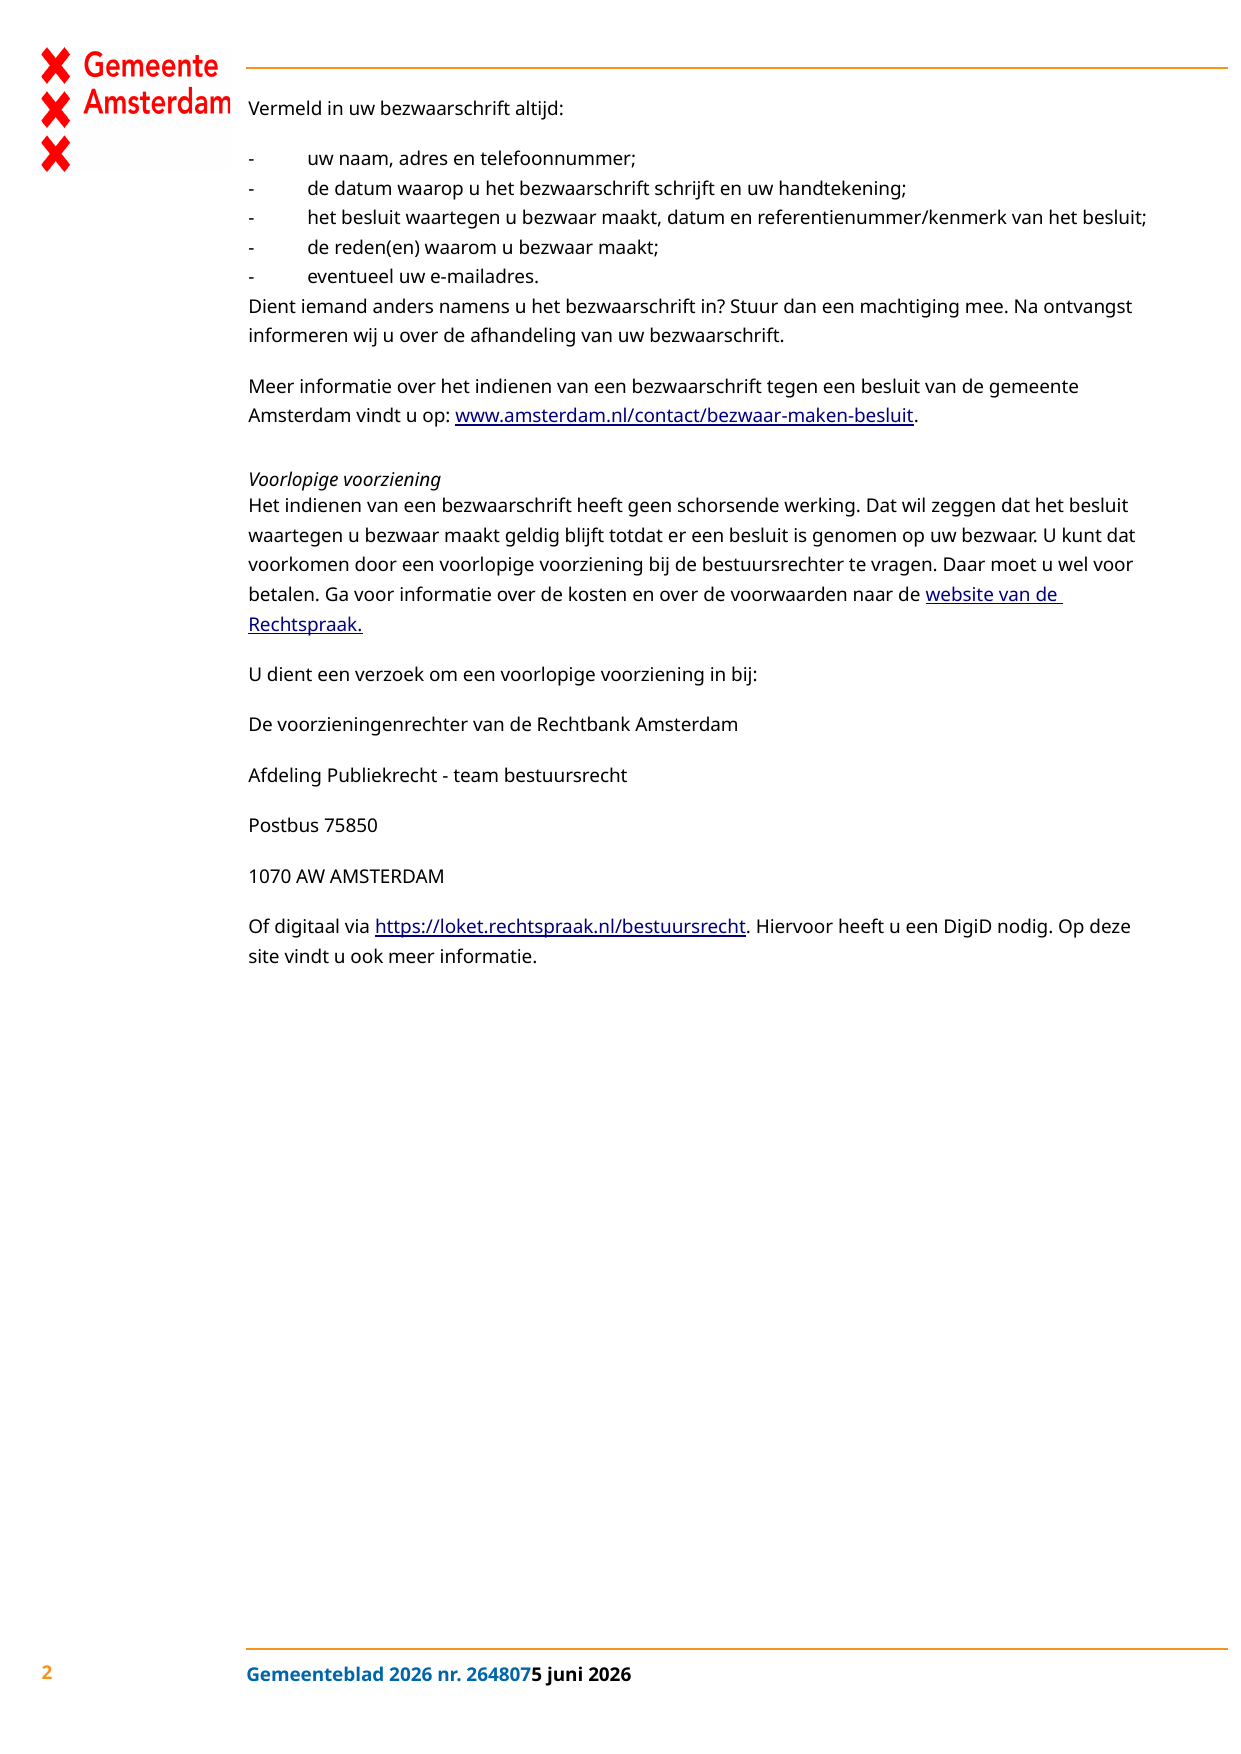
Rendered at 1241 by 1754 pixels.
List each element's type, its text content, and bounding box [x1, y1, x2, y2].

text Postbus 75850 [248, 812, 1152, 838]
list uw naam, adres en telefoonnummer; [248, 145, 1152, 171]
picture [41, 47, 231, 172]
text Of digitaal via https://loket.rechtspraak.nl/bestuursrecht. Hiervoor heeft u een DigiD nodig. Op deze site vindt u ook meer informatie. [248, 913, 1152, 968]
text Het indienen van een bezwaarschrift heeft geen schorsende werking. Dat wil zeggen dat het besluit waartegen u bezwaar maakt geldig blijft totdat er een besluit is genomen op uw bezwaar. U kunt dat voorkomen door een voorlopige voorziening bij de bestuursrechter te vragen. Daar moet u wel voor betalen. Ga voor informatie over de kosten en over de voorwaarden naar de website van de Rechtspraak. [248, 492, 1152, 636]
list het besluit waartegen u bezwaar maakt, datum en referentienummer/kenmerk van het besluit; [248, 204, 1152, 230]
text Voorlopige voorziening [248, 467, 1152, 492]
list eventueel uw e-mailadres. [248, 263, 1152, 289]
text Meer informatie over het indienen van een bezwaarschrift tegen een besluit van de gemeente Amsterdam vindt u op: www.amsterdam.nl/contact/bezwaar-maken-besluit. [248, 373, 1152, 428]
list de reden(en) waarom u bezwaar maakt; [248, 234, 1152, 260]
text Vermeld in uw bezwaarschrift altijd: [248, 95, 1152, 121]
text Afdeling Publiekrecht - team bestuursrecht [248, 762, 1152, 788]
text 1070 AW AMSTERDAM [248, 863, 1152, 888]
text De voorzieningenrechter van de Rechtbank Amsterdam [248, 712, 1152, 737]
text Dient iemand anders namens u het bezwaarschrift in? Stuur dan een machtiging mee. Na ontvangst informeren wij u over de afhandeling van uw bezwaarschrift. [248, 293, 1152, 348]
list de datum waarop u het bezwaarschrift schrijft en uw handtekening; [248, 175, 1152, 201]
text U dient een verzoek om een voorlopige voorziening in bij: [248, 661, 1152, 687]
